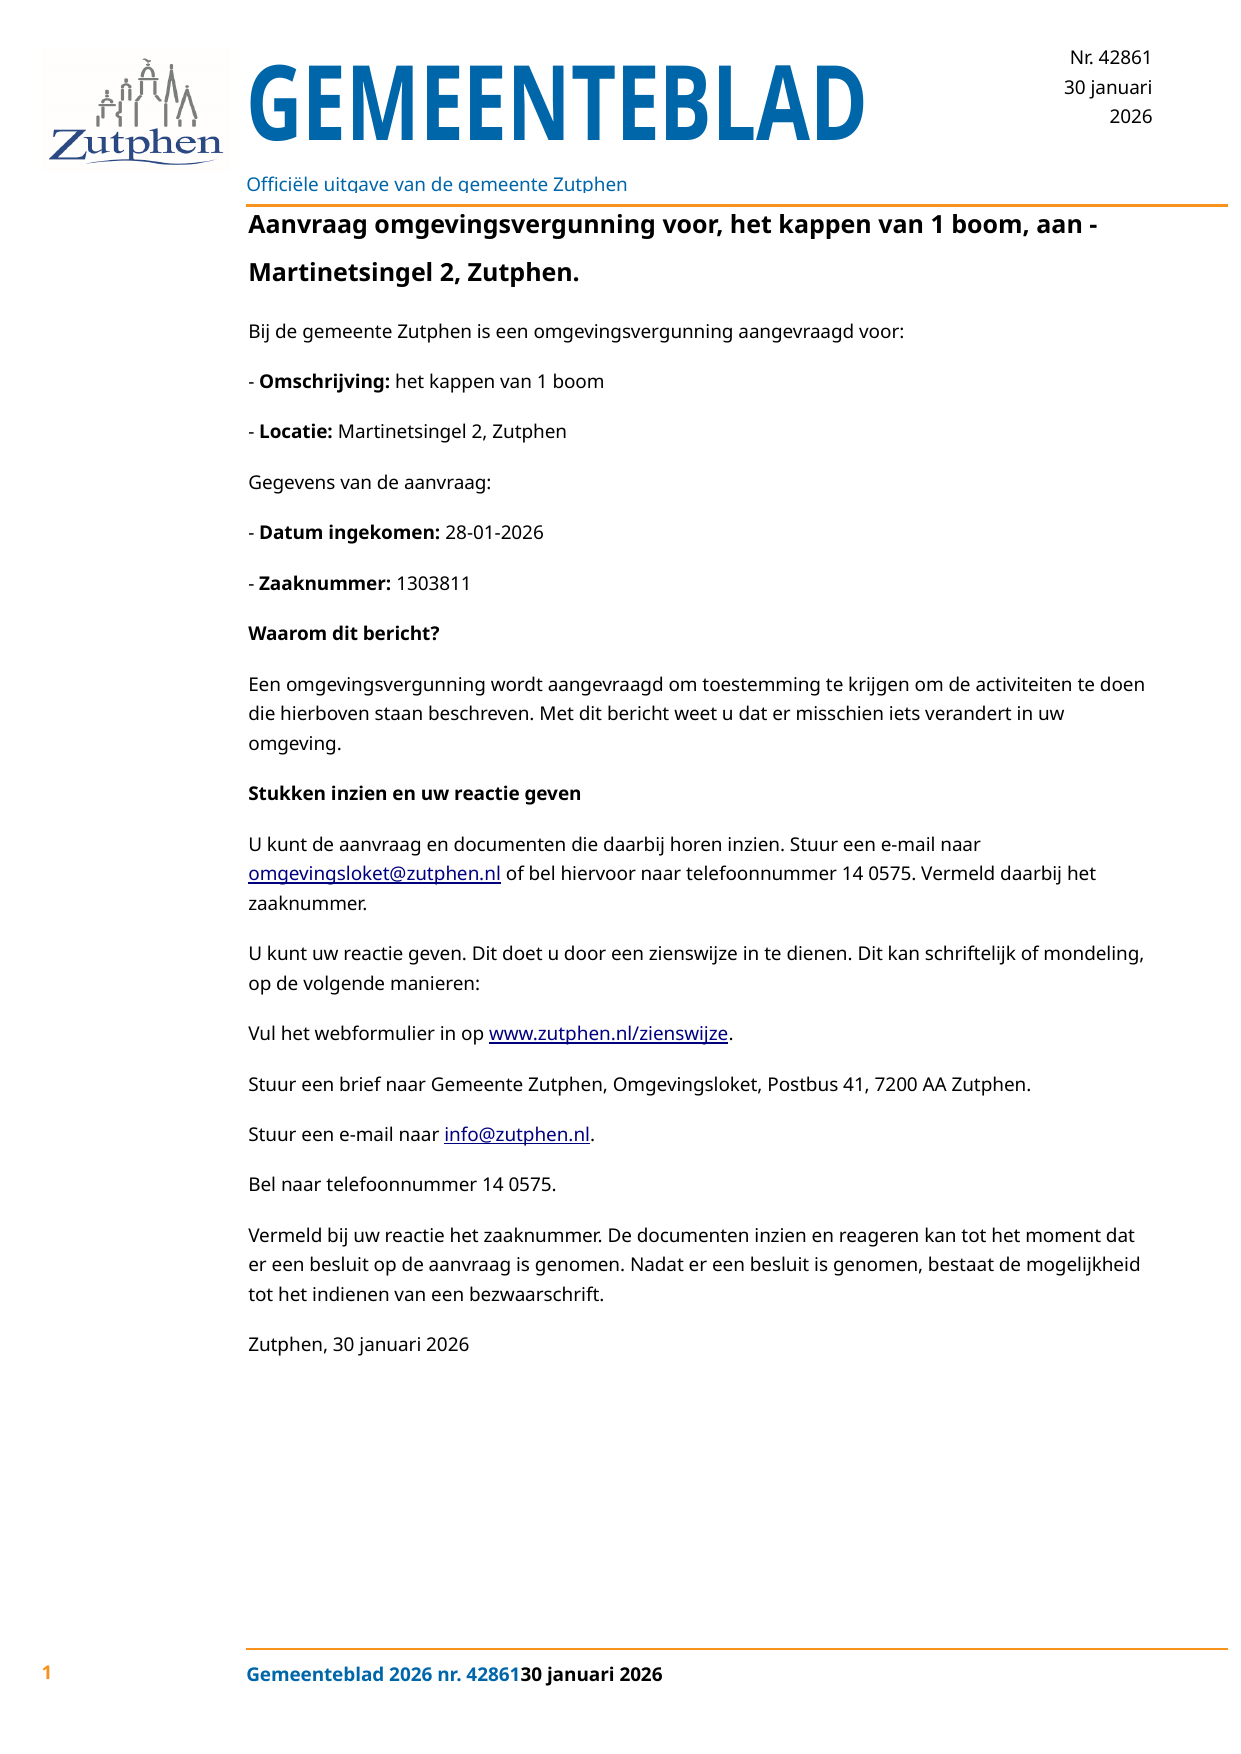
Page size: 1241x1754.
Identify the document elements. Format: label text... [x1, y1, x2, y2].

text U kunt de aanvraag en documenten die daarbij horen inzien. Stuur een e-mail naar omgevingsloket@zutphen.nl of bel hiervoor naar telefoonnummer 14 0575. Vermeld daarbij het zaaknummer. [248, 831, 1152, 916]
text - Zaaknummer: 1303811 [248, 570, 1152, 596]
text Bij de gemeente Zutphen is een omgevingsvergunning aangevraagd voor: [248, 318, 1152, 344]
text Bel naar telefoonnummer 14 0575. [248, 1172, 1152, 1197]
text Stuur een brief naar Gemeente Zutphen, Omgevingsloket, Postbus 41, 7200 AA Zutphen. [248, 1071, 1152, 1097]
text Stukken inzien en uw reactie geven [248, 780, 1152, 806]
text - Locatie: Martinetsingel 2, Zutphen [248, 419, 1152, 444]
text U kunt uw reactie geven. Dit doet u door een zienswijze in te dienen. Dit kan schriftelijk of mondeling, op de volgende manieren: [248, 940, 1152, 996]
text Vul het webformulier in op www.zutphen.nl/zienswijze. [248, 1020, 1152, 1046]
picture [41, 47, 231, 172]
text Vermeld bij uw reactie het zaaknummer. De documenten inzien en reageren kan tot het moment dat er een besluit op de aanvraag is genomen. Nadat er een besluit is genomen, bestaat de mogelijkheid tot het indienen van een bezwaarschrift. [248, 1222, 1152, 1307]
text Stuur een e-mail naar info@zutphen.nl. [248, 1121, 1152, 1147]
text Een omgevingsvergunning wordt aangevraagd om toestemming te krijgen om de activiteiten te doen die hierboven staan beschreven. Met dit bericht weet u dat er misschien iets verandert in uw omgeving. [248, 671, 1152, 756]
text Zutphen, 30 januari 2026 [248, 1332, 1152, 1357]
text Aanvraag omgevingsvergunning voor, het kappen van 1 boom, aan -Martinetsingel 2, Zutphen. [248, 207, 1152, 288]
text - Datum ingekomen: 28-01-2026 [248, 519, 1152, 545]
text Gegevens van de aanvraag: [248, 469, 1152, 495]
text - Omschrijving: het kappen van 1 boom [248, 368, 1152, 394]
text Waarom dit bericht? [248, 620, 1152, 646]
